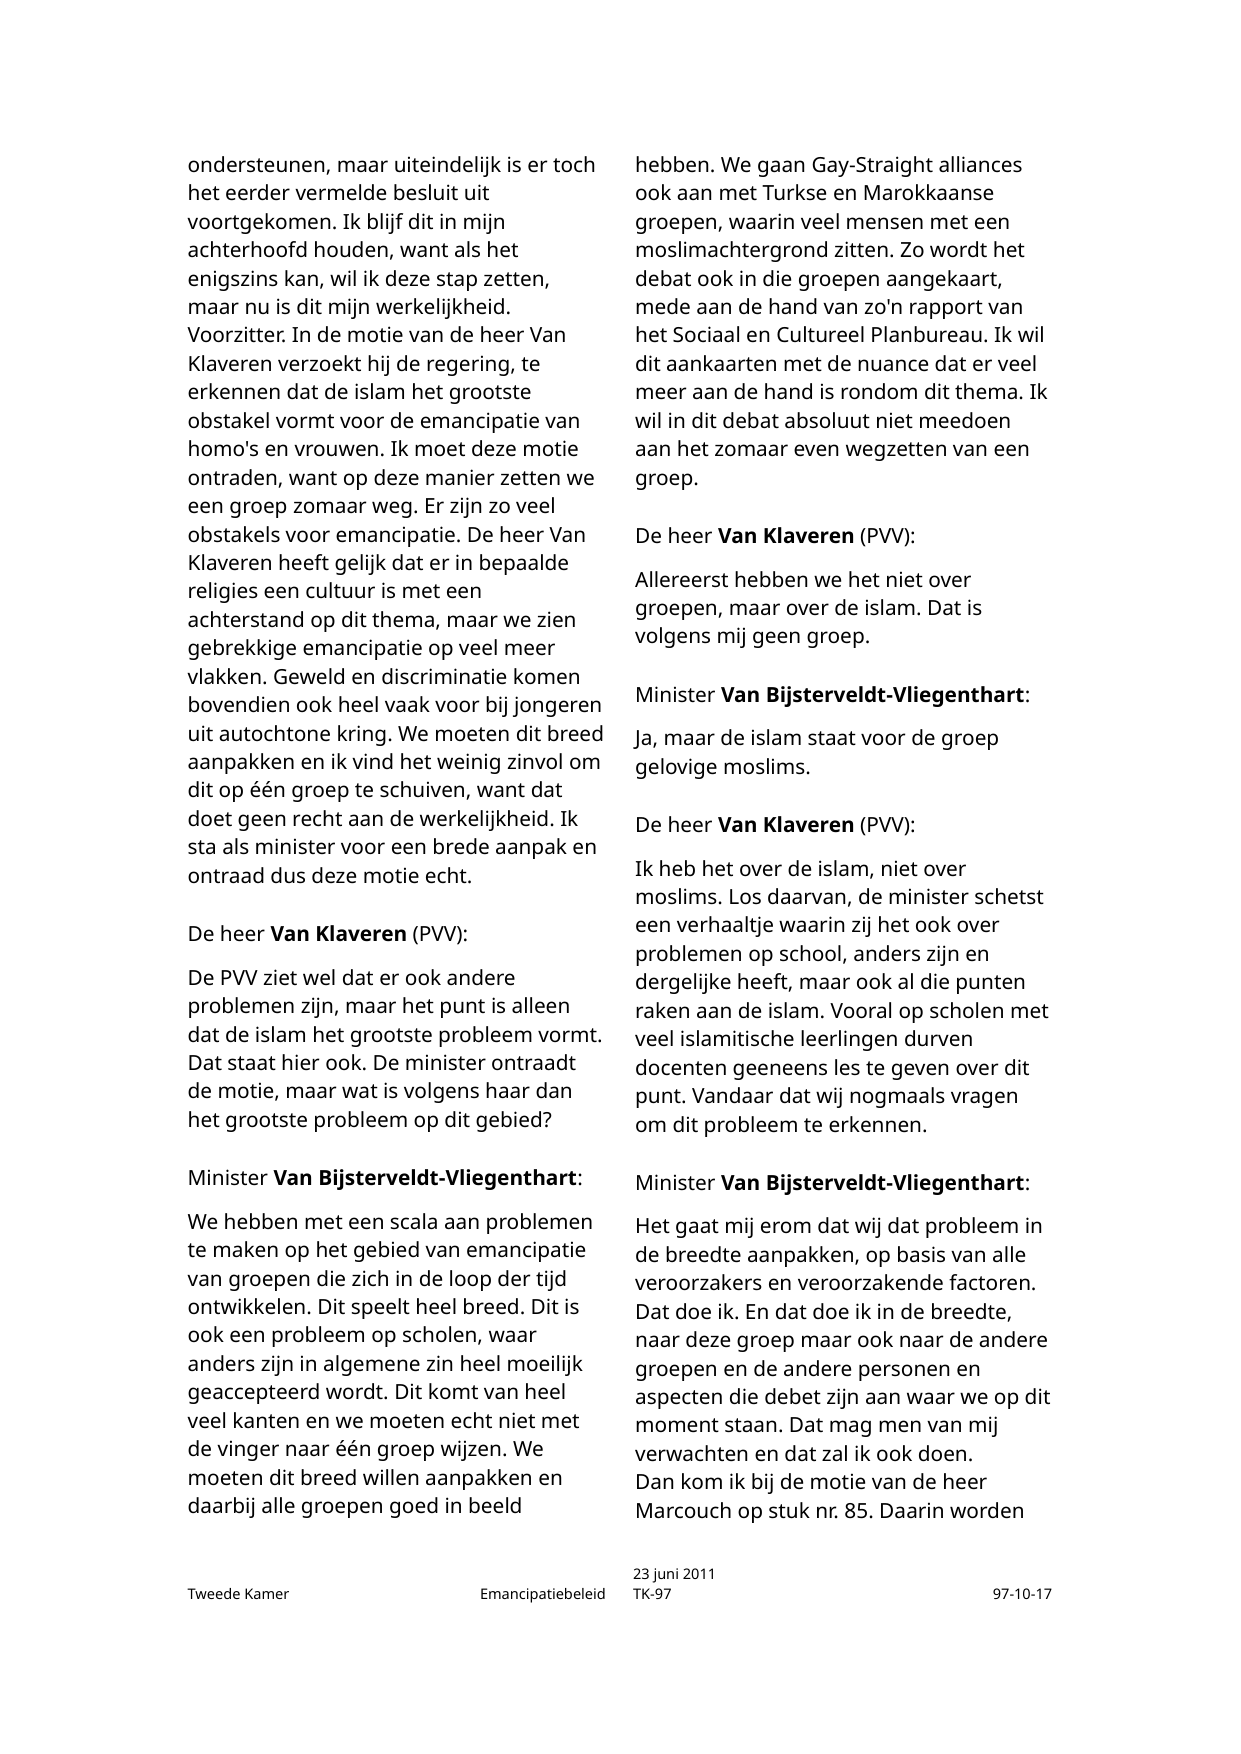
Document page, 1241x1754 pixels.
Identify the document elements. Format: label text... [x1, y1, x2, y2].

text Minister Van Bijsterveldt-Vliegenthart: [187, 1163, 605, 1192]
text Dan kom ik bij de motie van de heer Marcouch op stuk nr. 85. Daarin worden [635, 1467, 1053, 1524]
text De heer Van Klaveren (PVV): [635, 521, 1053, 550]
text Minister Van Bijsterveldt-Vliegenthart: [635, 680, 1053, 708]
text Minister Van Bijsterveldt-Vliegenthart: [635, 1168, 1053, 1197]
text Ik heb het over de islam, niet over moslims. Los daarvan, de minister schetst een verhaaltje waarin zij het ook over problemen op school, anders zijn en dergelijke heeft, maar ook al die punten raken aan de islam. Vooral op scholen met veel islamitische leerlingen durven docenten geeneens les te geven over dit punt. Vandaar dat wij nogmaals vragen om dit probleem te erkennen. [635, 854, 1053, 1138]
text Ja, maar de islam staat voor de groep gelovige moslims. [635, 723, 1053, 780]
text hebben. We gaan Gay-Straight alliances ook aan met Turkse en Marokkaanse groepen, waarin veel mensen met een moslimachtergrond zitten. Zo wordt het debat ook in die groepen aangekaart, mede aan de hand van zo'n rapport van het Sociaal en Cultureel Planbureau. Ik wil dit aankaarten met de nuance dat er veel meer aan de hand is rondom dit thema. Ik wil in dit debat absoluut niet meedoen aan het zomaar even wegzetten van een groep. [635, 150, 1053, 491]
text We hebben met een scala aan problemen te maken op het gebied van emancipatie van groepen die zich in de loop der tijd ontwikkelen. Dit speelt heel breed. Dit is ook een probleem op scholen, waar anders zijn in algemene zin heel moeilijk geaccepteerd wordt. Dit komt van heel veel kanten en we moeten echt niet met de vinger naar één groep wijzen. We moeten dit breed willen aanpakken en daarbij alle groepen goed in beeld [187, 1207, 605, 1520]
text ondersteunen, maar uiteindelijk is er toch het eerder vermelde besluit uit voortgekomen. Ik blijf dit in mijn achterhoofd houden, want als het enigszins kan, wil ik deze stap zetten, maar nu is dit mijn werkelijkheid. [187, 150, 605, 321]
text De heer Van Klaveren (PVV): [187, 919, 605, 948]
text De heer Van Klaveren (PVV): [635, 810, 1053, 839]
text Voorzitter. In de motie van de heer Van Klaveren verzoekt hij de regering, te erkennen dat de islam het grootste obstakel vormt voor de emancipatie van homo's en vrouwen. Ik moet deze motie ontraden, want op deze manier zetten we een groep zomaar weg. Er zijn zo veel obstakels voor emancipatie. De heer Van Klaveren heeft gelijk dat er in bepaalde religies een cultuur is met een achterstand op dit thema, maar we zien gebrekkige emancipatie op veel meer vlakken. Geweld en discriminatie komen bovendien ook heel vaak voor bij jongeren uit autochtone kring. We moeten dit breed aanpakken en ik vind het weinig zinvol om dit op één groep te schuiven, want dat doet geen recht aan de werkelijkheid. Ik sta als minister voor een brede aanpak en ontraad dus deze motie echt. [187, 321, 605, 889]
text Het gaat mij erom dat wij dat probleem in de breedte aanpakken, op basis van alle veroorzakers en veroorzakende factoren. Dat doe ik. En dat doe ik in de breedte, naar deze groep maar ook naar de andere groepen en de andere personen en aspecten die debet zijn aan waar we op dit moment staan. Dat mag men van mij verwachten en dat zal ik ook doen. [635, 1212, 1053, 1467]
text Allereerst hebben we het niet over groepen, maar over de islam. Dat is volgens mij geen groep. [635, 565, 1053, 650]
text De PVV ziet wel dat er ook andere problemen zijn, maar het punt is alleen dat de islam het grootste probleem vormt. Dat staat hier ook. De minister ontraadt de motie, maar wat is volgens haar dan het grootste probleem op dit gebied? [187, 963, 605, 1133]
